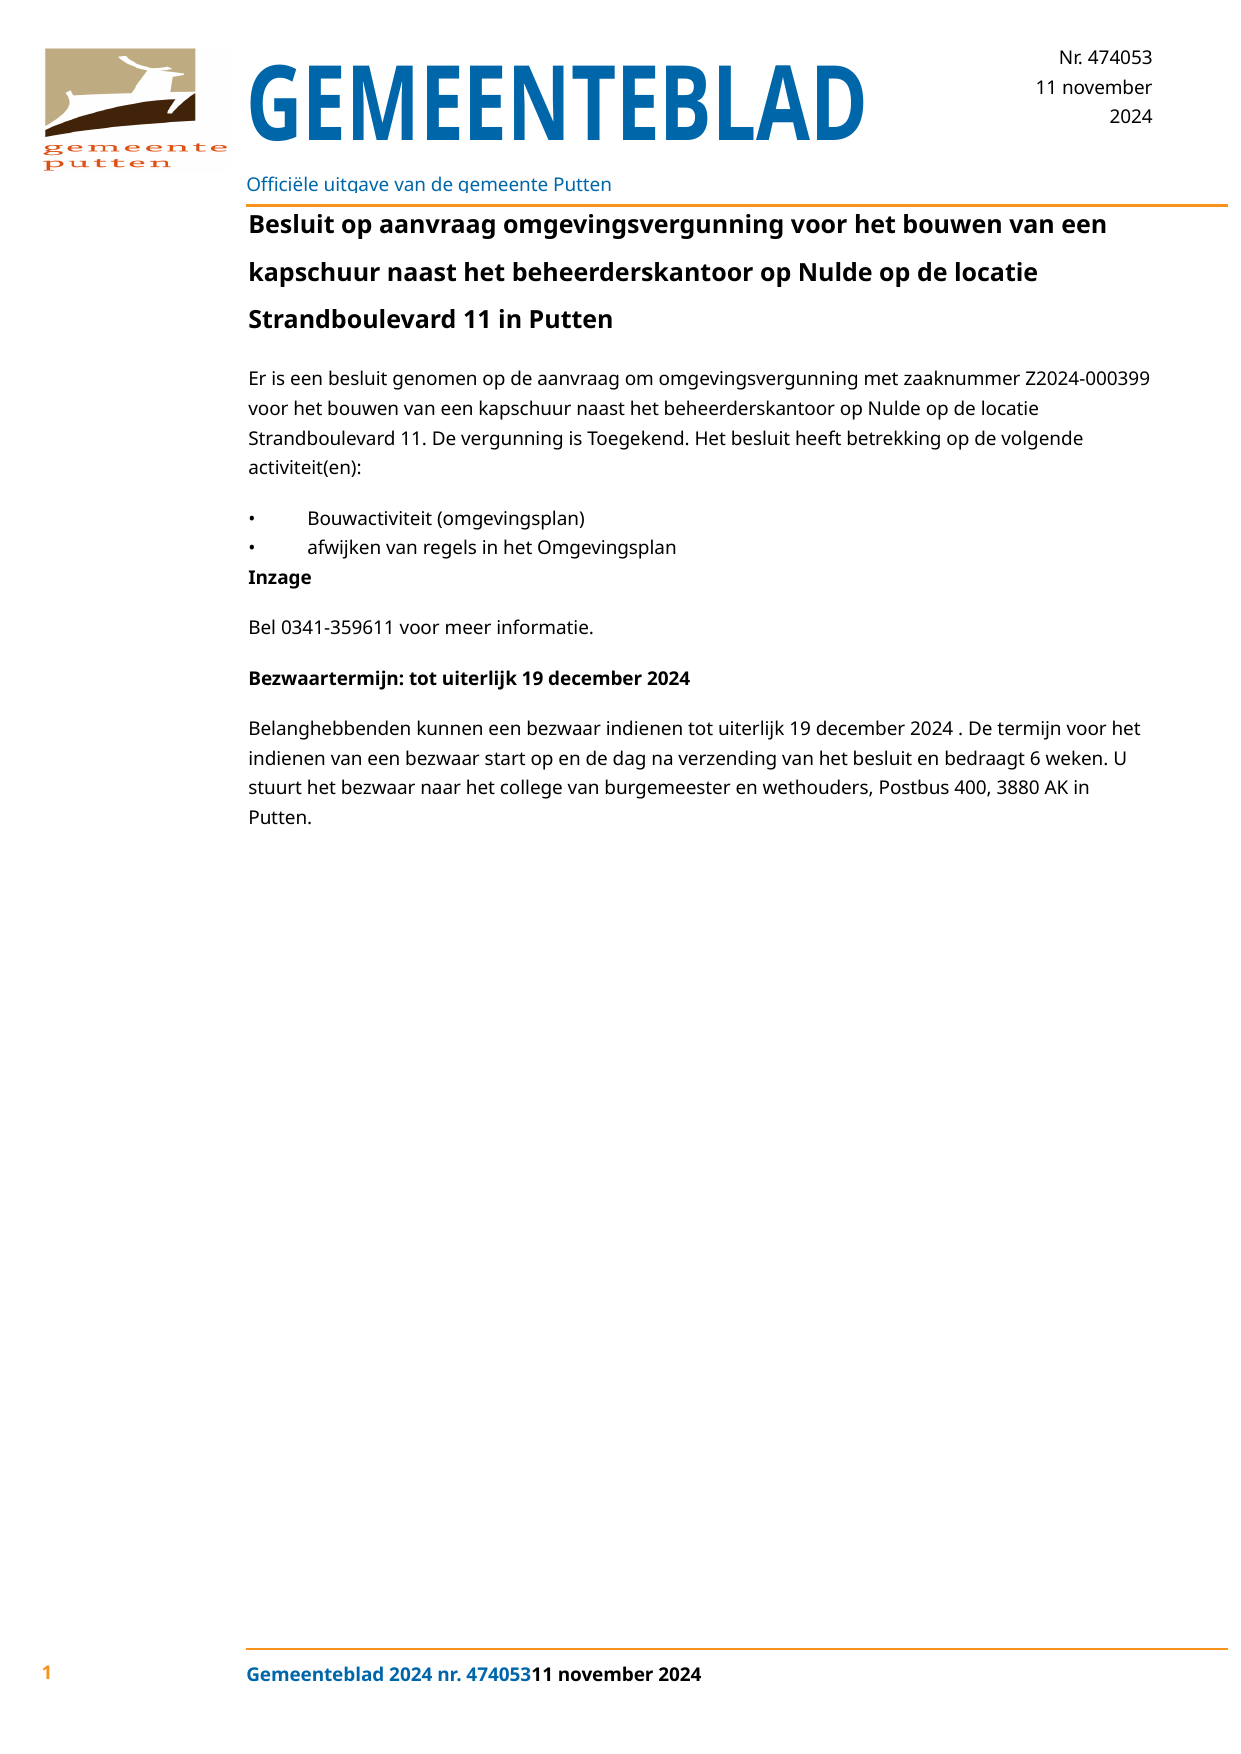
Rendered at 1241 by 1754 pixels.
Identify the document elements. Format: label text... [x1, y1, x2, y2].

text Inzage [248, 564, 1152, 589]
text Besluit op aanvraag omgevingsvergunning voor het bouwen van een kapschuur naast het beheerderskantoor op Nulde op de locatie Strandboulevard 11 in Putten [248, 207, 1152, 336]
text Belanghebbenden kunnen een bezwaar indienen tot uiterlijk 19 december 2024 . De termijn voor het indienen van een bezwaar start op en de dag na verzending van het besluit en bedraagt 6 weken. U stuurt het bezwaar naar het college van burgemeester en wethouders, Postbus 400, 3880 AK in Putten. [248, 715, 1152, 829]
text Bezwaartermijn: tot uiterlijk 19 december 2024 [248, 665, 1152, 690]
text Er is een besluit genomen op de aanvraag om omgevingsvergunning met zaaknummer Z2024-000399 voor het bouwen van een kapschuur naast het beheerderskantoor op Nulde op de locatie Strandboulevard 11. De vergunning is Toegekend. Het besluit heeft betrekking op de volgende activiteit(en): [248, 366, 1152, 480]
list afwijken van regels in het Omgevingsplan [248, 534, 1152, 560]
picture [41, 47, 231, 172]
list Bouwactiviteit (omgevingsplan) [248, 505, 1152, 530]
text Bel 0341-359611 voor meer informatie. [248, 614, 1152, 640]
